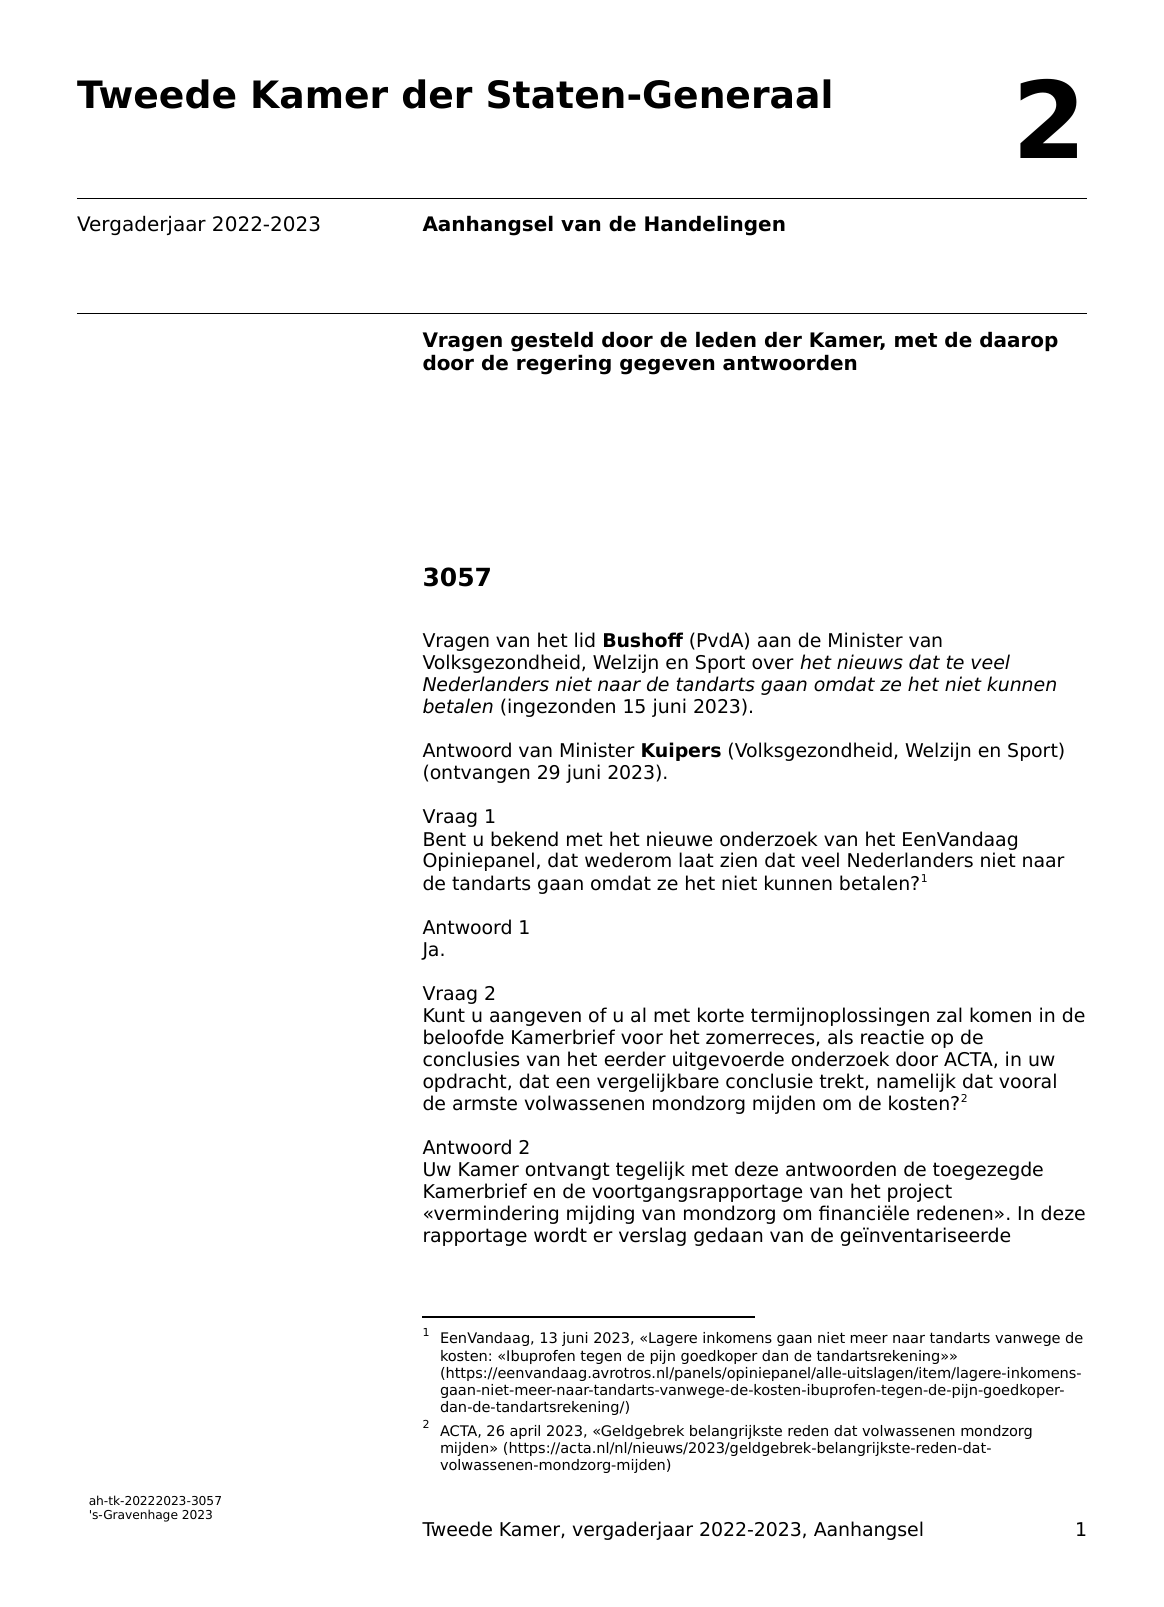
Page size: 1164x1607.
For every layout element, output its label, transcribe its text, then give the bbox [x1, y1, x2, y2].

text Antwoord 2 [422, 1137, 1087, 1159]
table_header Tweede Kamer der Staten-Generaal [77, 59, 886, 198]
text Kunt u aangeven of u al met korte termijnoplossingen zal komen in de beloofde Kamerbrief voor het zomerreces, als reactie op de conclusies van het eerder uitgevoerde onderzoek door ACTA, in uw opdracht, dat een vergelijkbare conclusie trekt, namelijk dat vooral de armste volwassenen mondzorg mijden om de kosten? [422, 1005, 1087, 1114]
text ACTA, 26 april 2023, «Geldgebrek belangrijkste reden dat volwassenen mondzorg mijden» (https://acta.nl/nl/nieuws/2023/geldgebrek-belangrijkste-reden-dat-volwassenen-mondzorg-mijden) [422, 1418, 1087, 1474]
text EenVandaag, 13 juni 2023, «Lagere inkomens gaan niet meer naar tandarts vanwege de kosten: «Ibuprofen tegen de pijn goedkoper dan de tandartsrekening»» (https://eenvandaag.avrotros.nl/panels/opiniepanel/alle-uitslagen/item/lagere-inkomens-gaan-niet-meer-naar-tandarts-vanwege-de-kosten-ibuprofen-tegen-de-pijn-goedkoper-dan-de-tandartsrekening/) [422, 1326, 1087, 1416]
table_header 2 [886, 59, 1087, 198]
text Vraag 2 [422, 983, 1087, 1005]
text 's-Gravenhage 2023 [88, 1508, 323, 1522]
text Vragen van het lid Bushoff (PvdA) aan de Minister van Volksgezondheid, Welzijn en Sport over het nieuws dat te veel Nederlanders niet naar de tandarts gaan omdat ze het niet kunnen betalen (ingezonden 15 juni 2023). [422, 630, 1087, 718]
text ah-tk-20222023-3057 [88, 1494, 323, 1508]
table_cell [77, 314, 422, 375]
table_cell Aanhangsel van de Handelingen [422, 199, 1087, 313]
text Uw Kamer ontvangt tegelijk met deze antwoorden de toegezegde Kamerbrief en de voortgangsrapportage van het project «vermindering mijding van mondzorg om financiële redenen». In deze rapportage wordt er verslag gedaan van de geïnventariseerde [422, 1159, 1087, 1247]
text Antwoord van Minister Kuipers (Volksgezondheid, Welzijn en Sport) (ontvangen 29 juni 2023). [422, 740, 1087, 784]
table_cell Vergaderjaar 2022-2023 [77, 199, 422, 313]
text Bent u bekend met het nieuwe onderzoek van het EenVandaag Opiniepanel, dat wederom laat zien dat veel Nederlanders niet naar de tandarts gaan omdat ze het niet kunnen betalen? [422, 828, 1087, 894]
table_cell Vragen gesteld door de leden der Kamer, met de daarop door de regering gegeven antwoorden [422, 314, 1087, 375]
text 3057 [422, 563, 1087, 592]
text Ja. [422, 938, 1087, 961]
text Antwoord 1 [422, 917, 1087, 938]
text Vraag 1 [422, 806, 1087, 828]
